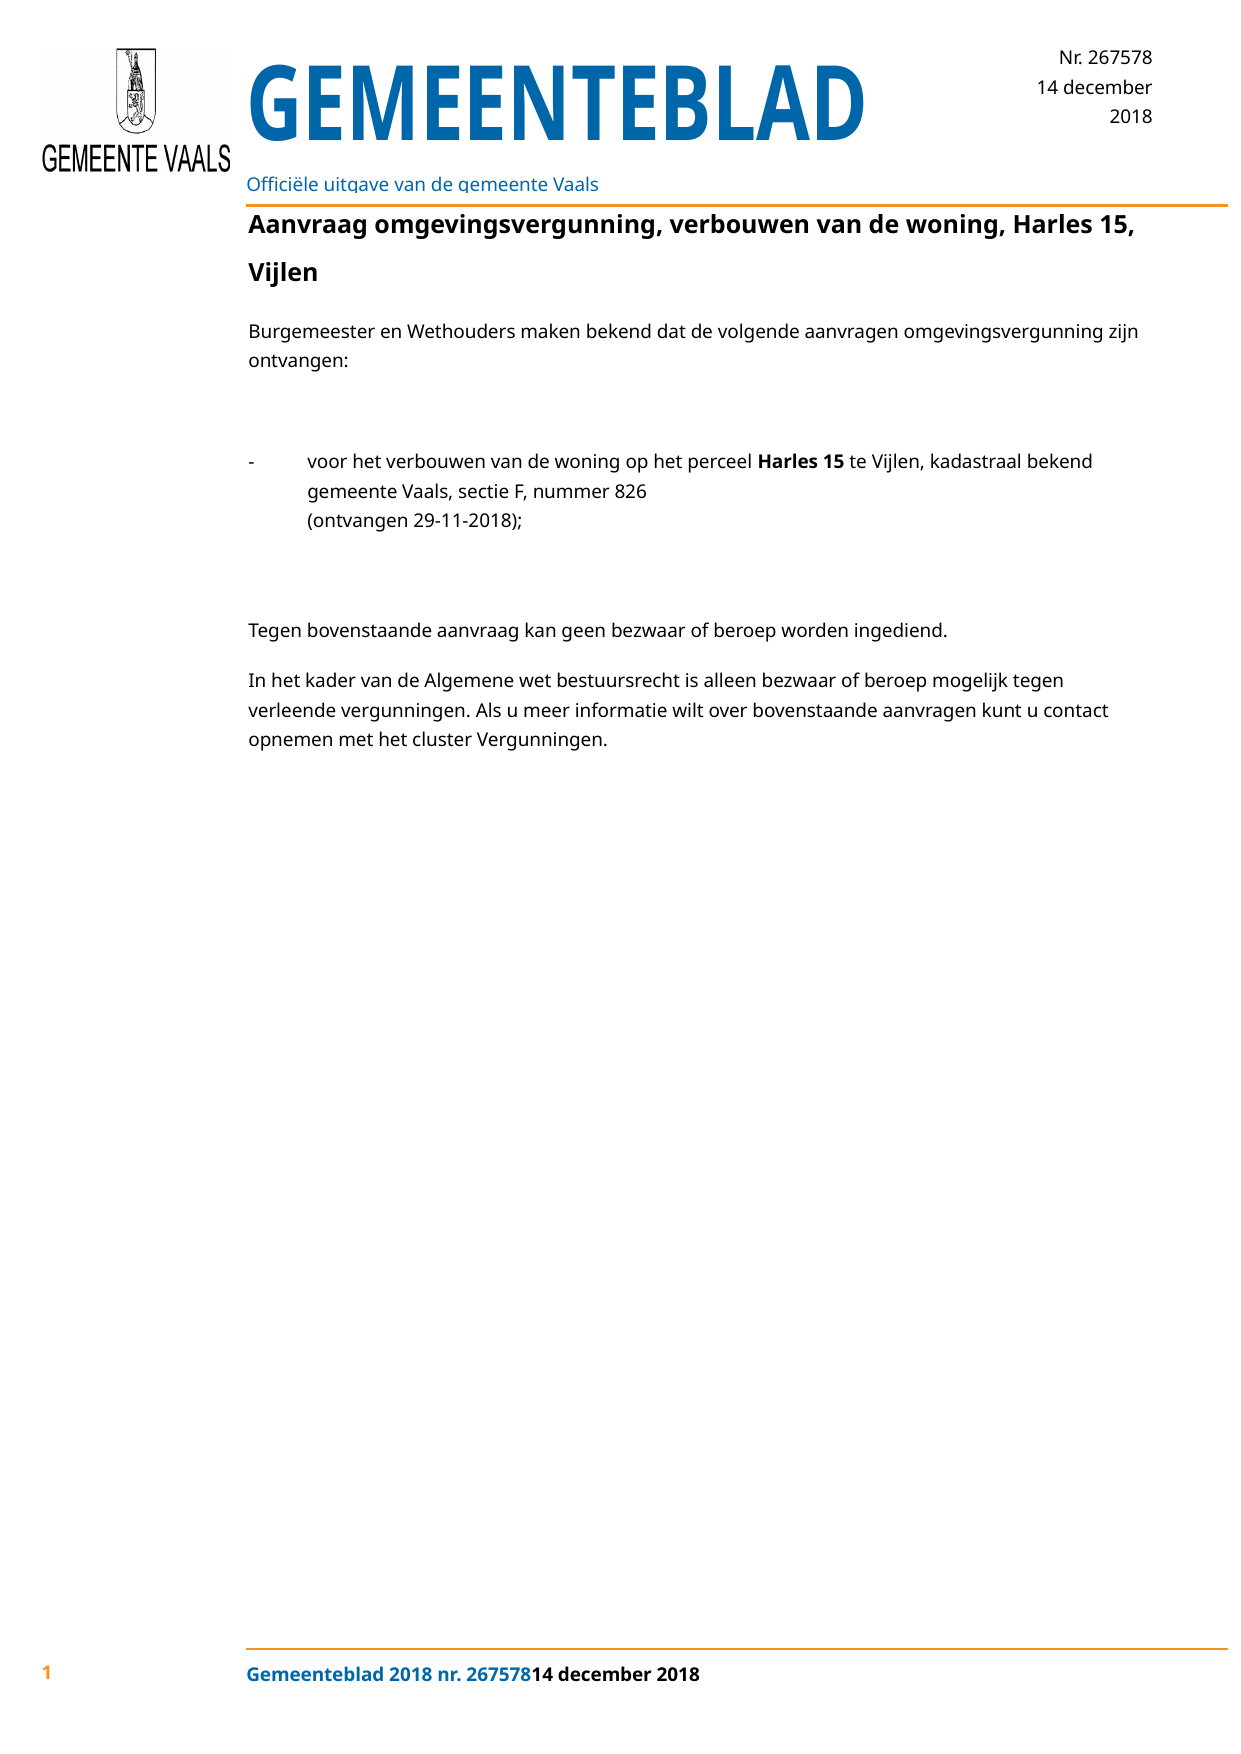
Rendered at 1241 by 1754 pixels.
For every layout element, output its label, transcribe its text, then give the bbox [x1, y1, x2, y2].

list (ontvangen 29-11-2018); [248, 507, 1152, 533]
text Aanvraag omgevingsvergunning, verbouwen van de woning, Harles 15, Vijlen [248, 207, 1152, 288]
list voor het verbouwen van de woning op het perceel Harles 15 te Vijlen, kadastraal bekend gemeente Vaals, sectie F, nummer 826 [248, 448, 1152, 504]
text Tegen bovenstaande aanvraag kan geen bezwaar of beroep worden ingediend. [248, 617, 1152, 643]
text Burgemeester en Wethouders maken bekend dat de volgende aanvragen omgevingsvergunning zijn ontvangen: [248, 318, 1152, 373]
picture [41, 47, 231, 172]
text In het kader van de Algemene wet bestuursrecht is alleen bezwaar of beroep mogelijk tegen verleende vergunningen. Als u meer informatie wilt over bovenstaande aanvragen kunt u contact opnemen met het cluster Vergunningen. [248, 667, 1152, 752]
